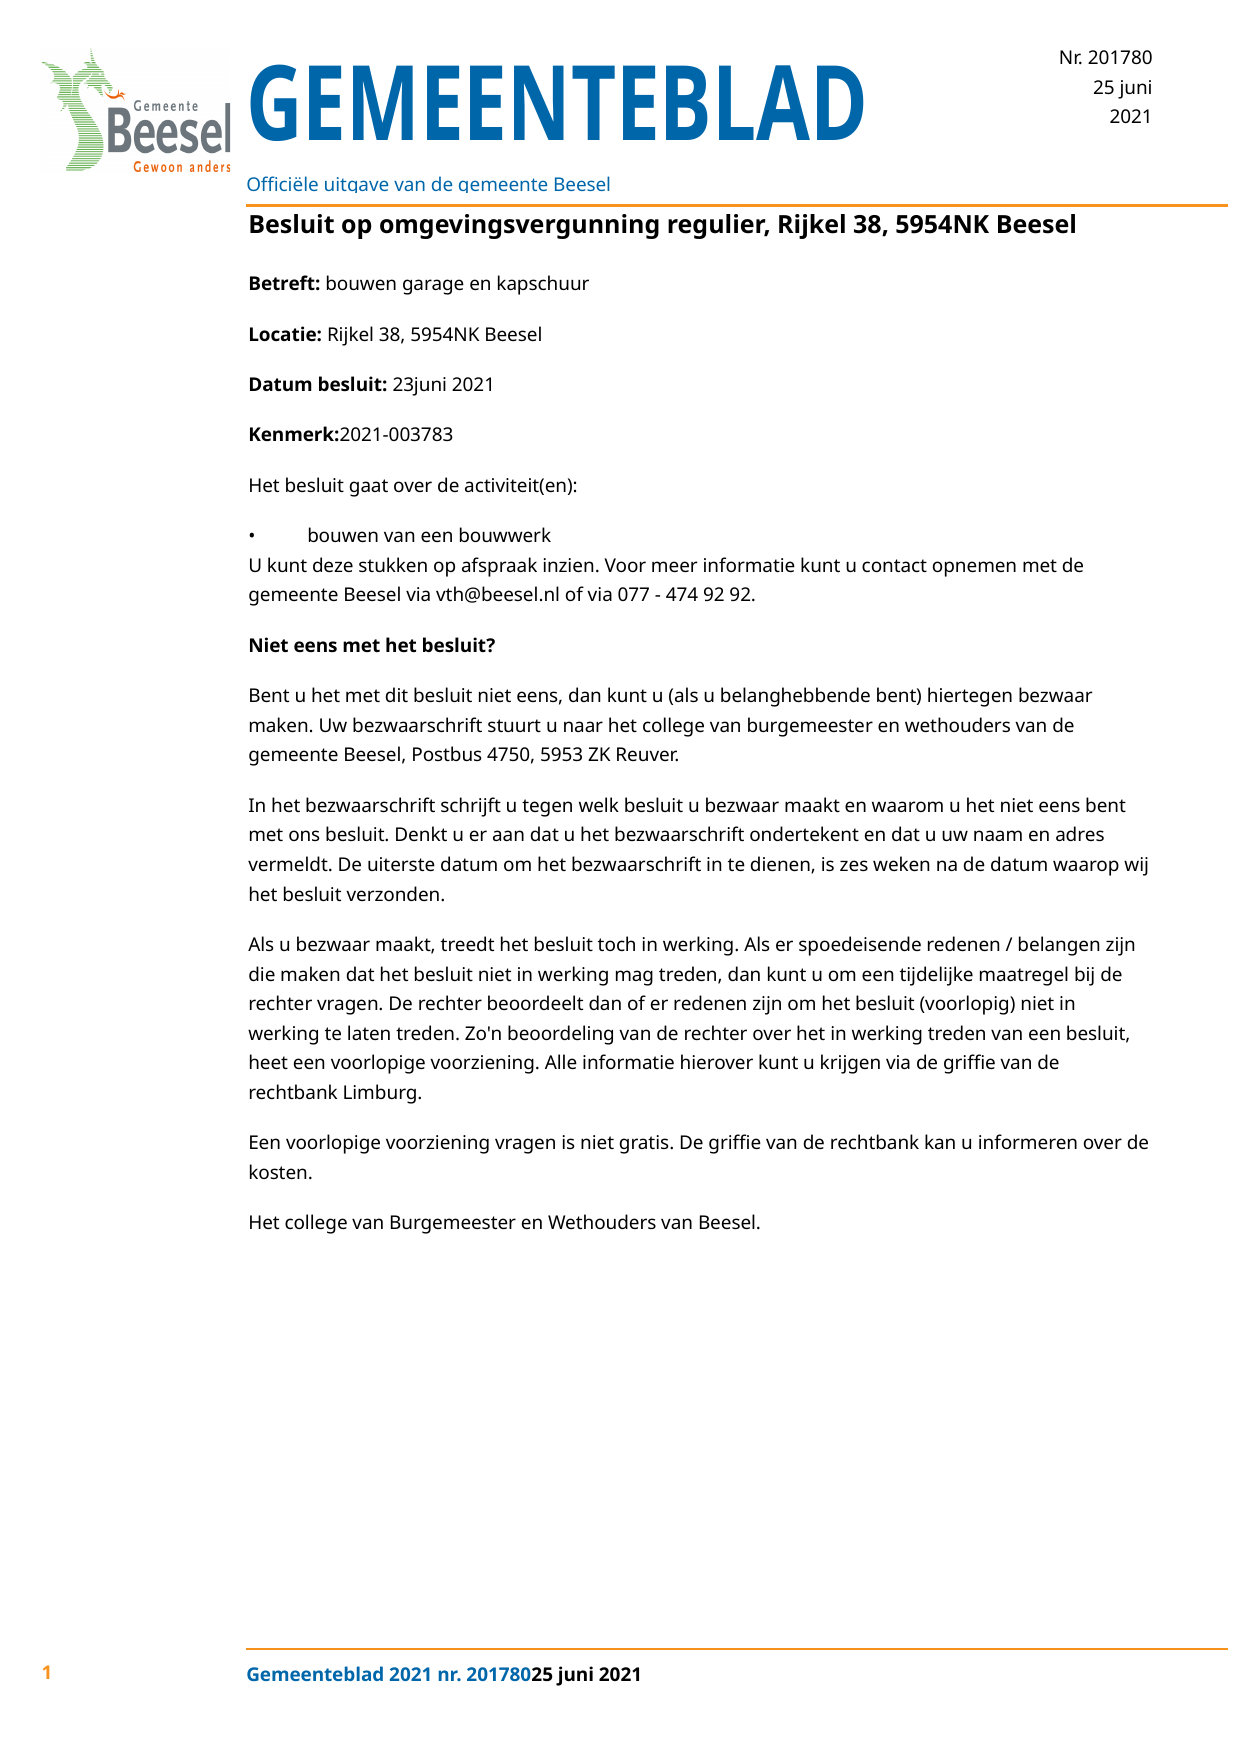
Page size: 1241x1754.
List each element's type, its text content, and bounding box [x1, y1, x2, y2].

text Niet eens met het besluit? [248, 632, 1152, 658]
text U kunt deze stukken op afspraak inzien. Voor meer informatie kunt u contact opnemen met de gemeente Beesel via vth@beesel.nl of via 077 - 474 92 92. [248, 552, 1152, 607]
text In het bezwaarschrift schrijft u tegen welk besluit u bezwaar maakt en waarom u het niet eens bent met ons besluit. Denkt u er aan dat u het bezwaarschrift ondertekent en dat u uw naam en adres vermeldt. De uiterste datum om het bezwaarschrift in te dienen, is zes weken na de datum waarop wij het besluit verzonden. [248, 792, 1152, 906]
text Als u bezwaar maakt, treedt het besluit toch in werking. Als er spoedeisende redenen / belangen zijn die maken dat het besluit niet in werking mag treden, dan kunt u om een tijdelijke maatregel bij de rechter vragen. De rechter beoordeelt dan of er redenen zijn om het besluit (voorlopig) niet in werking te laten treden. Zo'n beoordeling van de rechter over het in werking treden van een besluit, heet een voorlopige voorziening. Alle informatie hierover kunt u krijgen via de griffie van de rechtbank Limburg. [248, 931, 1152, 1105]
text Kenmerk:2021-003783 [248, 422, 1152, 447]
text Locatie: Rijkel 38, 5954NK Beesel [248, 321, 1152, 346]
text Datum besluit: 23juni 2021 [248, 371, 1152, 397]
text Bent u het met dit besluit niet eens, dan kunt u (als u belanghebbende bent) hiertegen bezwaar maken. Uw bezwaarschrift stuurt u naar het college van burgemeester en wethouders van de gemeente Beesel, Postbus 4750, 5953 ZK Reuver. [248, 682, 1152, 767]
text Een voorlopige voorziening vragen is niet gratis. De griffie van de rechtbank kan u informeren over de kosten. [248, 1129, 1152, 1185]
picture [41, 47, 231, 172]
text Het besluit gaat over de activiteit(en): [248, 472, 1152, 498]
text Besluit op omgevingsvergunning regulier, Rijkel 38, 5954NK Beesel [248, 207, 1152, 241]
text Het college van Burgemeester en Wethouders van Beesel. [248, 1209, 1152, 1235]
list bouwen van een bouwwerk [248, 522, 1152, 548]
text Betreft: bouwen garage en kapschuur [248, 270, 1152, 296]
